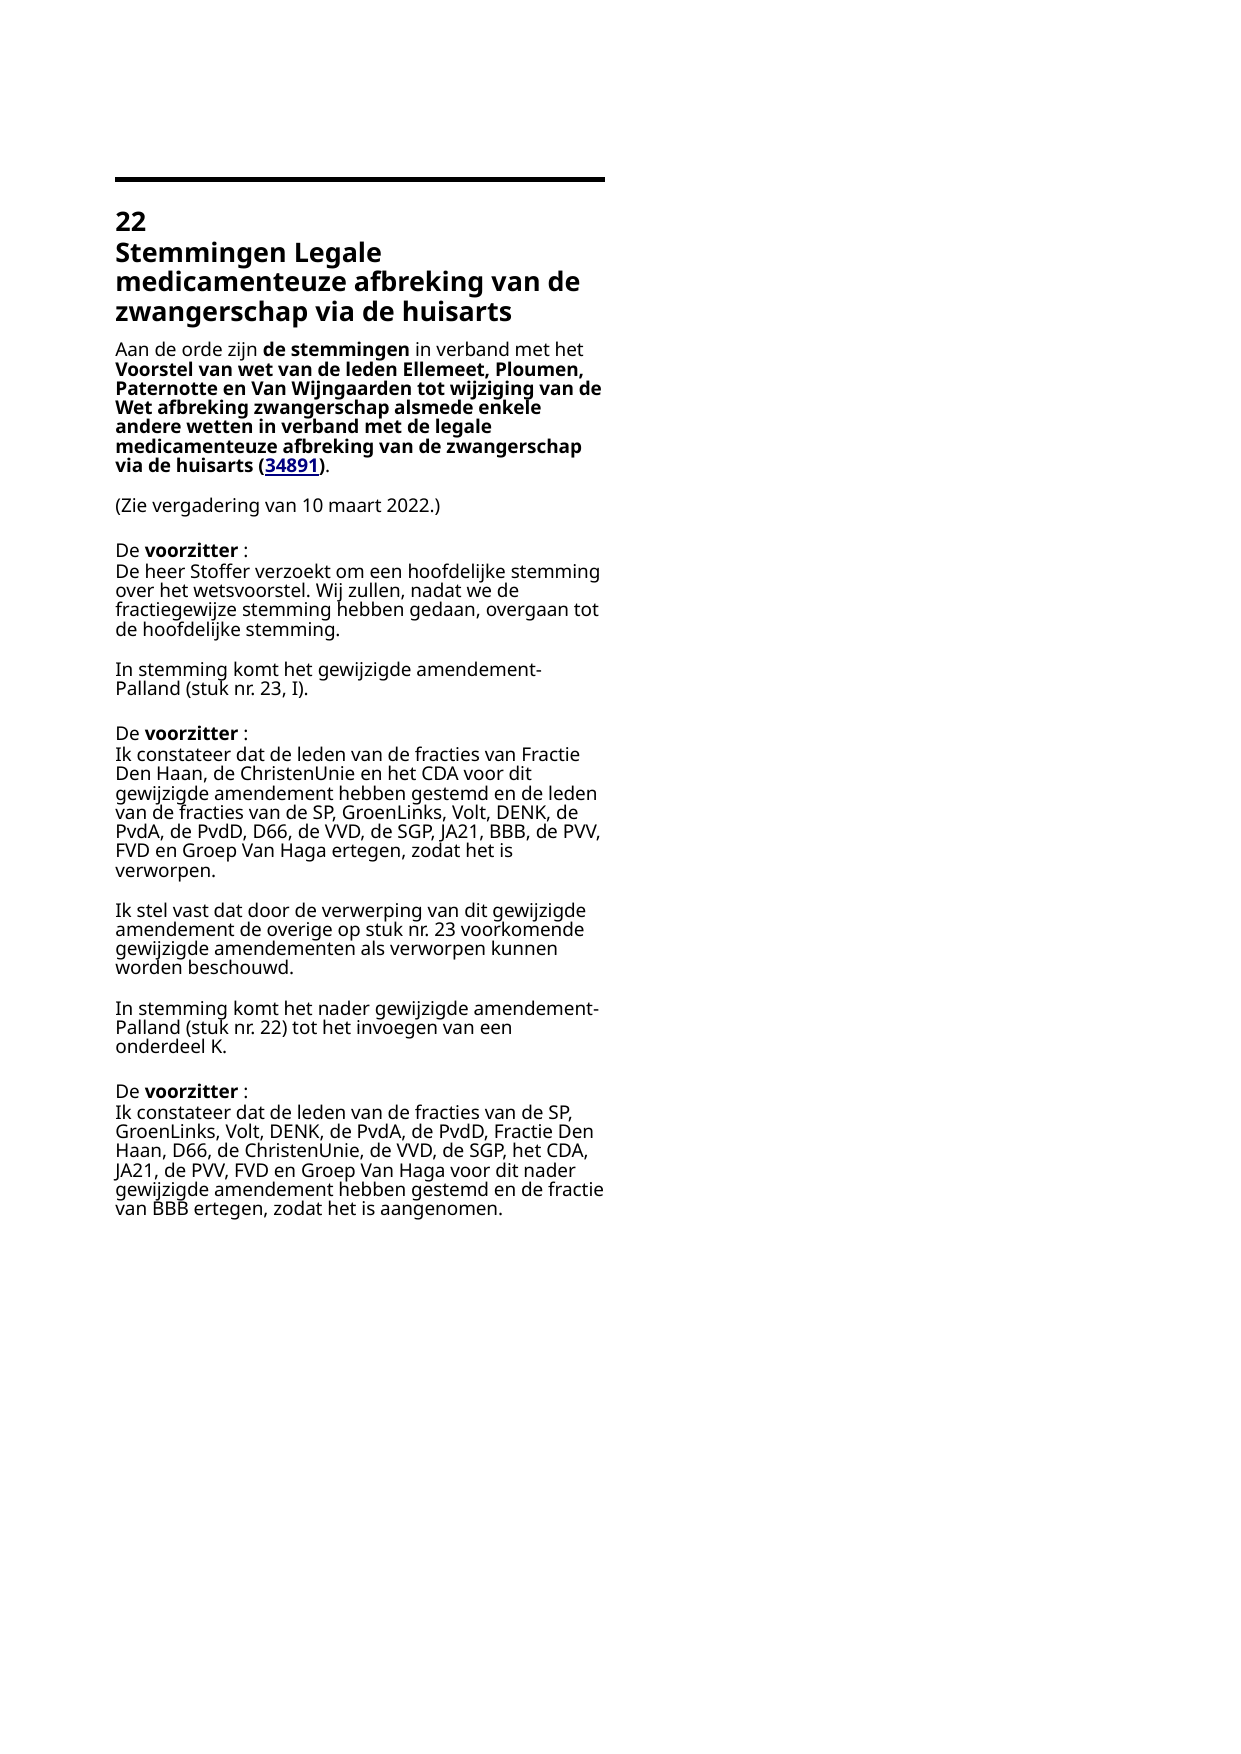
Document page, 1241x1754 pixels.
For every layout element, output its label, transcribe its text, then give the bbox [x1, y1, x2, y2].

text Ik constateer dat de leden van de fracties van de SP, GroenLinks, Volt, DENK, de PvdA, de PvdD, Fractie Den Haan, D66, de ChristenUnie, de VVD, de SGP, het CDA, JA21, de PVV, FVD en Groep Van Haga voor dit nader gewijzigde amendement hebben gestemd en de fractie van BBB ertegen, zodat het is aangenomen. [115, 1104, 605, 1219]
text De voorzitter : [115, 537, 605, 563]
text De voorzitter : [115, 1078, 605, 1104]
text Aan de orde zijn de stemmingen in verband met het Voorstel van wet van de leden Ellemeet, Ploumen, Paternotte en Van Wijngaarden tot wijziging van de Wet afbreking zwangerschap alsmede enkele andere wetten in verband met de legale medicamenteuze afbreking van de zwangerschap via de huisarts (34891). [115, 341, 605, 476]
text Stemmingen Legale medicamenteuze afbreking van de zwangerschap via de huisarts [115, 239, 605, 341]
text De heer Stoffer verzoekt om een hoofdelijke stemming over het wetsvoorstel. Wij zullen, nadat we de fractiegewijze stemming hebben gedaan, overgaan tot de hoofdelijke stemming. [115, 563, 605, 640]
text Ik stel vast dat door de verwerping van dit gewijzigde amendement de overige op stuk nr. 23 voorkomende gewijzigde amendementen als verworpen kunnen worden beschouwd. [115, 902, 605, 979]
text In stemming komt het gewijzigde amendement-Palland (stuk nr. 23, I). [115, 661, 605, 699]
text (Zie vergadering van 10 maart 2022.) [115, 497, 605, 516]
text De voorzitter : [115, 720, 605, 746]
text 22 [115, 203, 605, 239]
text Ik constateer dat de leden van de fracties van Fractie Den Haan, de ChristenUnie en het CDA voor dit gewijzigde amendement hebben gestemd en de leden van de fracties van de SP, GroenLinks, Volt, DENK, de PvdA, de PvdD, D66, de VVD, de SGP, JA21, BBB, de PVV, FVD en Groep Van Haga ertegen, zodat het is verworpen. [115, 746, 605, 881]
text In stemming komt het nader gewijzigde amendement-Palland (stuk nr. 22) tot het invoegen van een onderdeel K. [115, 999, 605, 1057]
